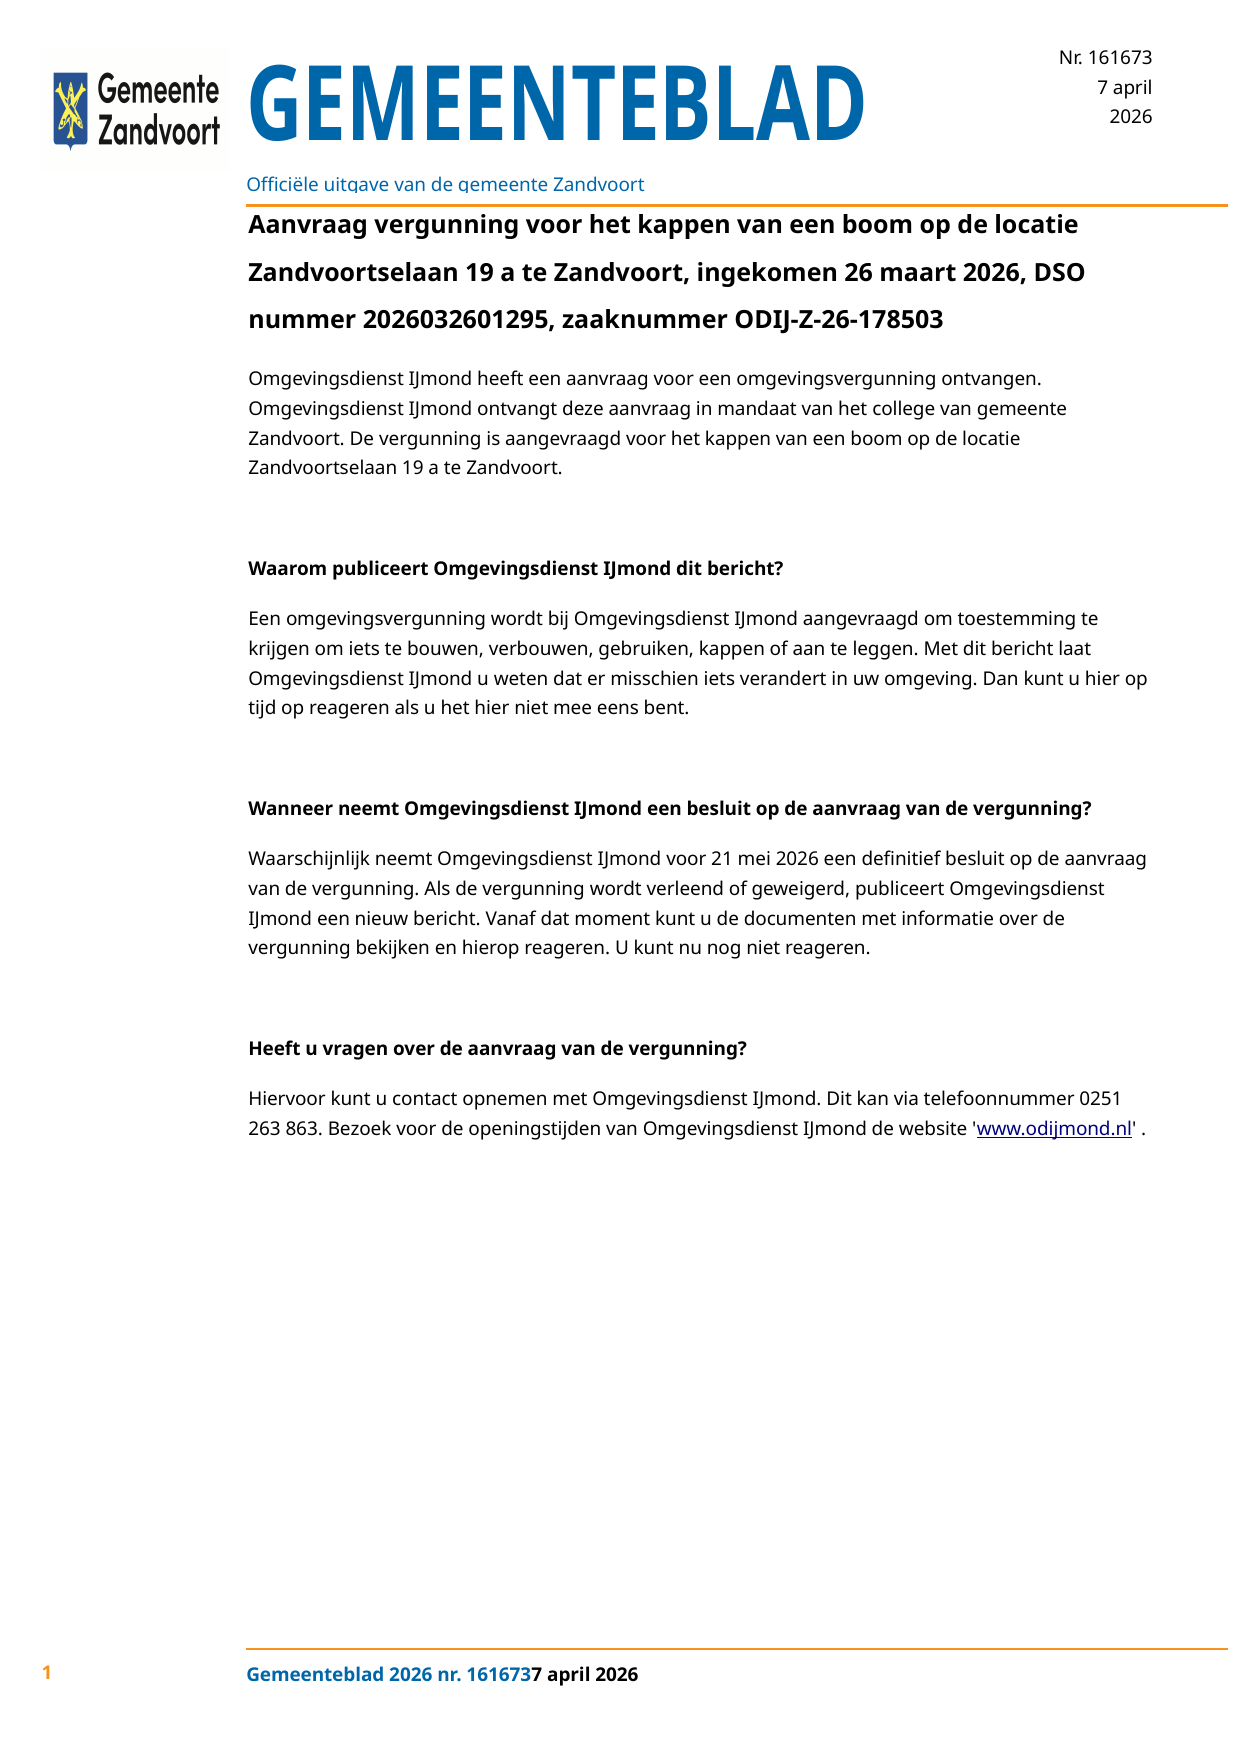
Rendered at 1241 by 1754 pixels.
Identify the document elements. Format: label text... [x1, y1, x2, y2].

text Omgevingsdienst IJmond heeft een aanvraag voor een omgevingsvergunning ontvangen. Omgevingsdienst IJmond ontvangt deze aanvraag in mandaat van het college van gemeente Zandvoort. De vergunning is aangevraagd voor het kappen van een boom op de locatie Zandvoortselaan 19 a te Zandvoort. [248, 366, 1152, 480]
text Waarschijnlijk neemt Omgevingsdienst IJmond voor 21 mei 2026 een definitief besluit op de aanvraag van de vergunning. Als de vergunning wordt verleend of geweigerd, publiceert Omgevingsdienst IJmond een nieuw bericht. Vanaf dat moment kunt u de documenten met informatie over de vergunning bekijken en hierop reageren. U kunt nu nog niet reageren. [248, 846, 1152, 960]
text Een omgevingsvergunning wordt bij Omgevingsdienst IJmond aangevraagd om toestemming te krijgen om iets te bouwen, verbouwen, gebruiken, kappen of aan te leggen. Met dit bericht laat Omgevingsdienst IJmond u weten dat er misschien iets verandert in uw omgeving. Dan kunt u hier op tijd op reageren als u het hier niet mee eens bent. [248, 606, 1152, 720]
picture [41, 47, 231, 172]
text Hiervoor kunt u contact opnemen met Omgevingsdienst IJmond. Dit kan via telefoonnummer 0251 263 863. Bezoek voor de openingstijden van Omgevingsdienst IJmond de website 'www.odijmond.nl' . [248, 1086, 1152, 1141]
text Waarom publiceert Omgevingsdienst IJmond dit bericht? [248, 555, 1152, 581]
text Wanneer neemt Omgevingsdienst IJmond een besluit op de aanvraag van de vergunning? [248, 795, 1152, 821]
text Heeft u vragen over de aanvraag van de vergunning? [248, 1035, 1152, 1061]
text Aanvraag vergunning voor het kappen van een boom op de locatie Zandvoortselaan 19 a te Zandvoort, ingekomen 26 maart 2026, DSO nummer 2026032601295, zaaknummer ODIJ-Z-26-178503 [248, 207, 1152, 336]
